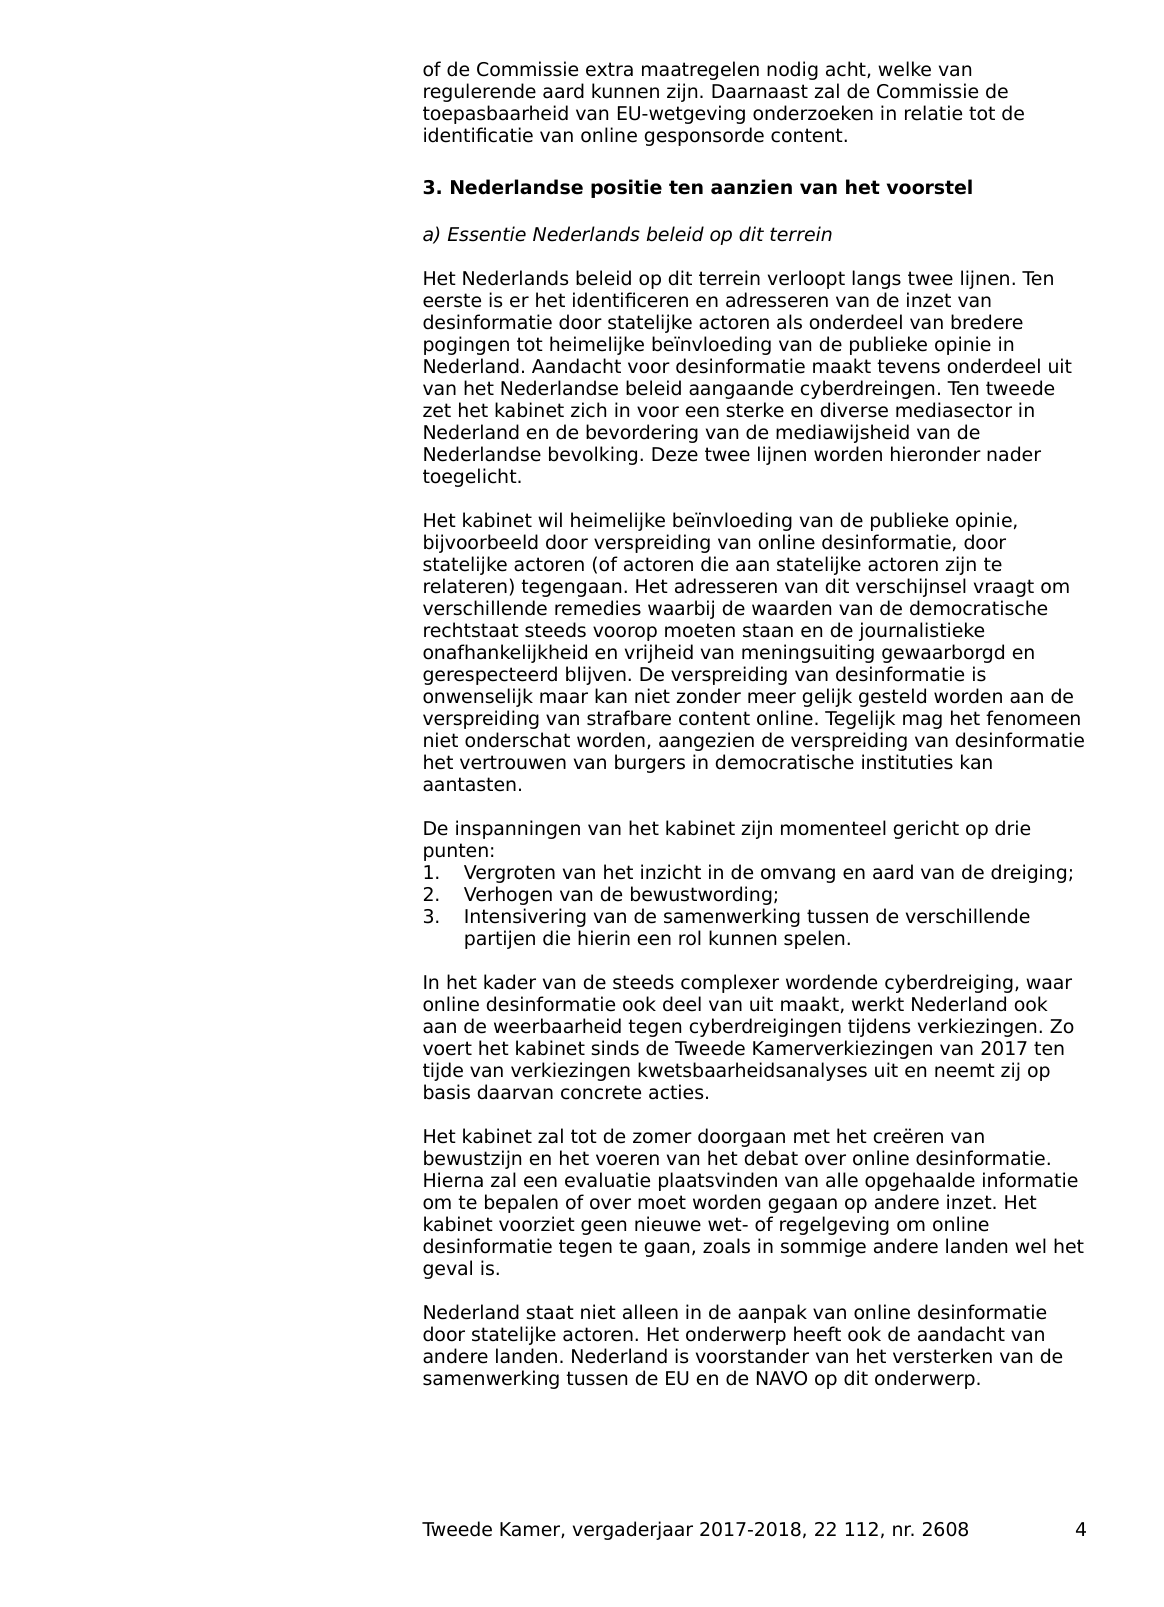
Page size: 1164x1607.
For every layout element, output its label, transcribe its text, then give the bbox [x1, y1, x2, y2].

text 2. Verhogen van de bewustwording; [422, 884, 1087, 906]
subtitle a) Essentie Nederlands beleid op dit terrein [422, 224, 1087, 246]
text of de Commissie extra maatregelen nodig acht, welke van regulerende aard kunnen zijn. Daarnaast zal de Commissie de toepasbaarheid van EU-wetgeving onderzoeken in relatie tot de identificatie van online gesponsorde content. [422, 59, 1087, 147]
text 1. Vergroten van het inzicht in de omvang en aard van de dreiging; [422, 862, 1087, 884]
text In het kader van de steeds complexer wordende cyberdreiging, waar online desinformatie ook deel van uit maakt, werkt Nederland ook aan de weerbaarheid tegen cyberdreigingen tijdens verkiezingen. Zo voert het kabinet sinds de Tweede Kamerverkiezingen van 2017 ten tijde van verkiezingen kwetsbaarheidsanalyses uit en neemt zij op basis daarvan concrete acties. [422, 972, 1087, 1104]
text 3. Intensivering van de samenwerking tussen de verschillende partijen die hierin een rol kunnen spelen. [422, 906, 1087, 950]
text Het kabinet wil heimelijke beïnvloeding van de publieke opinie, bijvoorbeeld door verspreiding van online desinformatie, door statelijke actoren (of actoren die aan statelijke actoren zijn te relateren) tegengaan. Het adresseren van dit verschijnsel vraagt om verschillende remedies waarbij de waarden van de democratische rechtstaat steeds voorop moeten staan en de journalistieke onafhankelijkheid en vrijheid van meningsuiting gewaarborgd en gerespecteerd blijven. De verspreiding van desinformatie is onwenselijk maar kan niet zonder meer gelijk gesteld worden aan de verspreiding van strafbare content online. Tegelijk mag het fenomeen niet onderschat worden, aangezien de verspreiding van desinformatie het vertrouwen van burgers in democratische instituties kan aantasten. [422, 510, 1087, 796]
text Het Nederlands beleid op dit terrein verloopt langs twee lijnen. Ten eerste is er het identificeren en adresseren van de inzet van desinformatie door statelijke actoren als onderdeel van bredere pogingen tot heimelijke beïnvloeding van de publieke opinie in Nederland. Aandacht voor desinformatie maakt tevens onderdeel uit van het Nederlandse beleid aangaande cyberdreingen. Ten tweede zet het kabinet zich in voor een sterke en diverse mediasector in Nederland en de bevordering van de mediawijsheid van de Nederlandse bevolking. Deze twee lijnen worden hieronder nader toegelicht. [422, 268, 1087, 488]
text De inspanningen van het kabinet zijn momenteel gericht op drie punten: [422, 818, 1087, 862]
text Het kabinet zal tot de zomer doorgaan met het creëren van bewustzijn en het voeren van het debat over online desinformatie. Hierna zal een evaluatie plaatsvinden van alle opgehaalde informatie om te bepalen of over moet worden gegaan op andere inzet. Het kabinet voorziet geen nieuwe wet- of regelgeving om online desinformatie tegen te gaan, zoals in sommige andere landen wel het geval is. [422, 1126, 1087, 1280]
subtitle 3. Nederlandse positie ten aanzien van het voorstel [422, 177, 1087, 199]
text Nederland staat niet alleen in de aanpak van online desinformatie door statelijke actoren. Het onderwerp heeft ook de aandacht van andere landen. Nederland is voorstander van het versterken van de samenwerking tussen de EU en de NAVO op dit onderwerp. [422, 1302, 1087, 1390]
